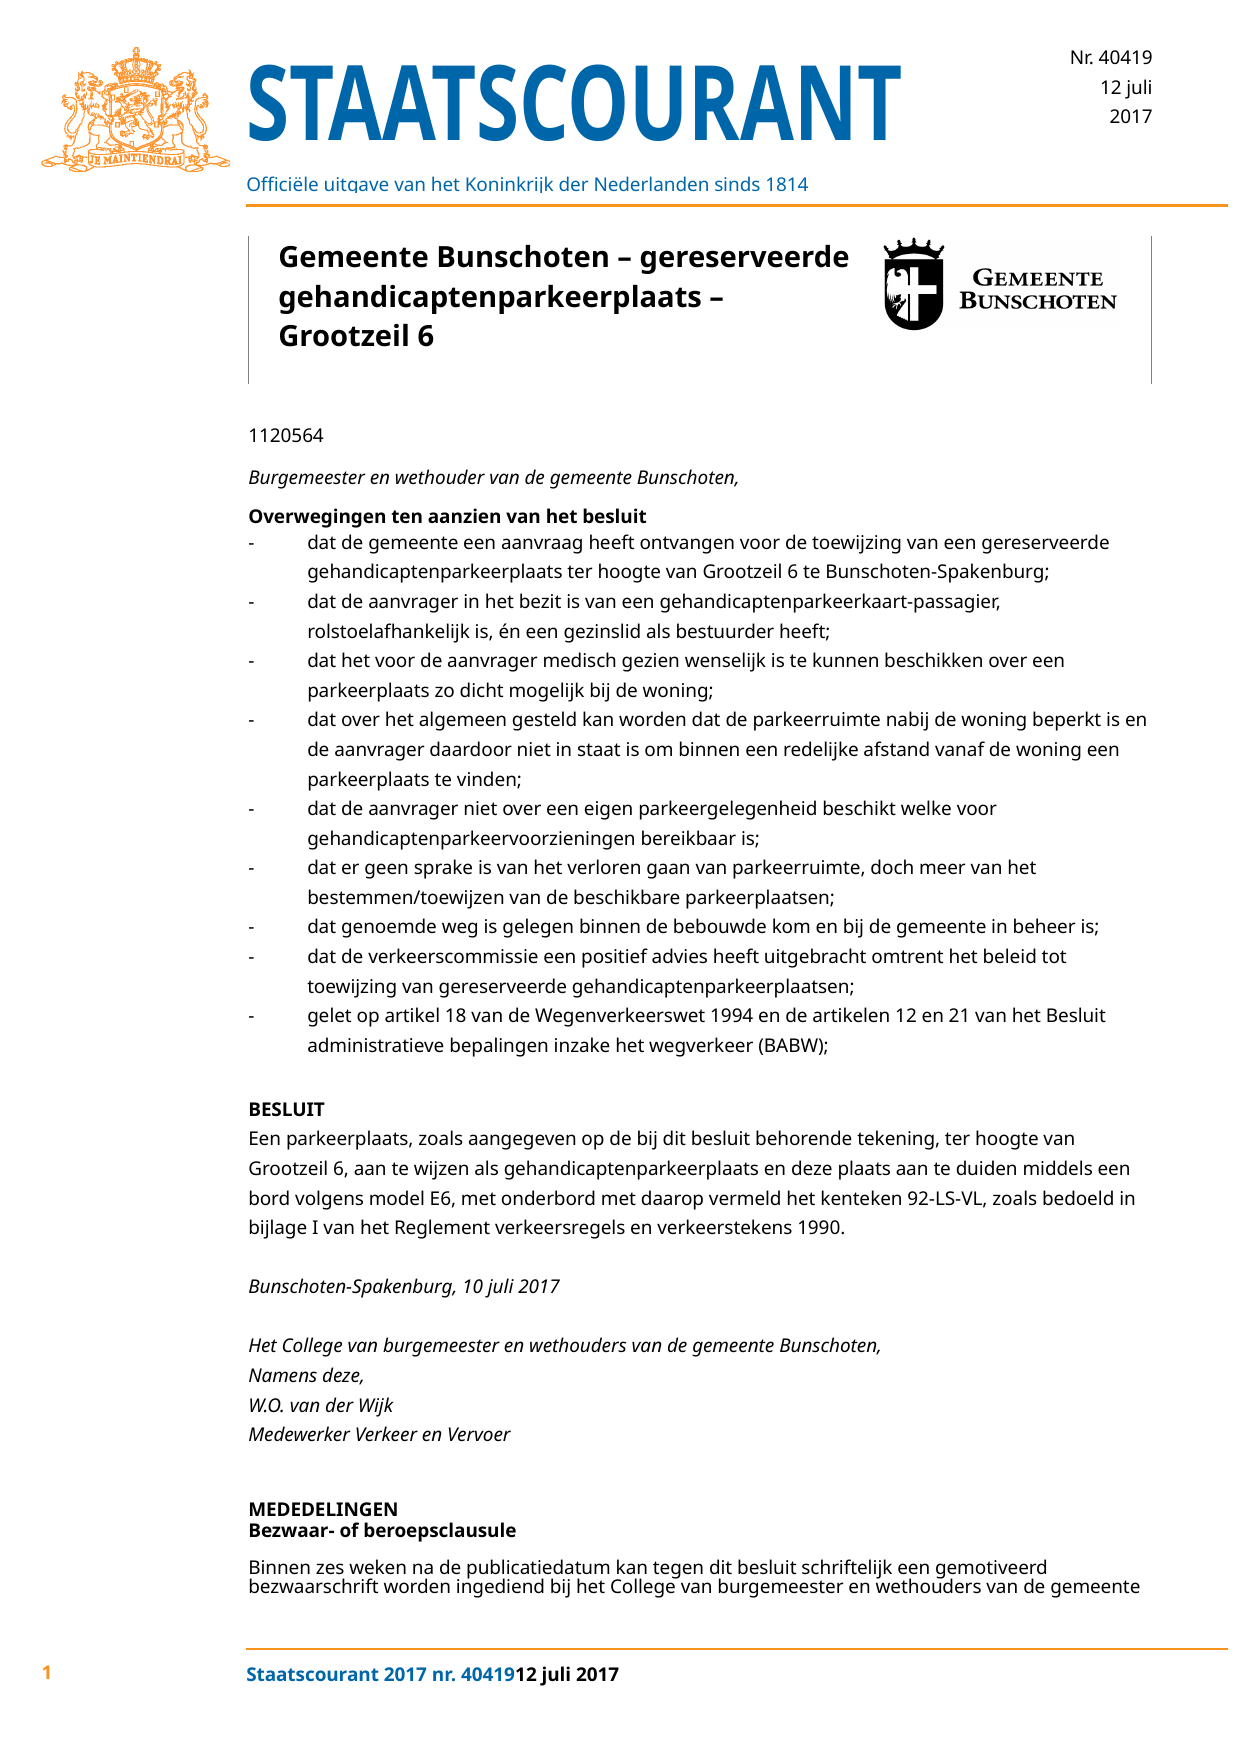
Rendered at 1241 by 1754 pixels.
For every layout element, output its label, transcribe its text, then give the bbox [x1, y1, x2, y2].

text Namens deze, [248, 1362, 1152, 1388]
list dat de verkeerscommissie een positief advies heeft uitgebracht omtrent het beleid tot toewijzing van gereserveerde gehandicaptenparkeerplaatsen; [248, 943, 1152, 999]
text Overwegingen ten aanzien van het besluit [248, 503, 1152, 529]
text Bunschoten-Spakenburg, 10 juli 2017 [248, 1273, 1152, 1299]
text Bezwaar- of beroepsclausule [248, 1522, 1152, 1541]
text Burgemeester en wethouder van de gemeente Bunschoten, [248, 464, 1152, 490]
list gelet op artikel 18 van de Wegenverkeerswet 1994 en de artikelen 12 en 21 van het Besluit administratieve bepalingen inzake het wegverkeer (BABW); [248, 1002, 1152, 1058]
list dat over het algemeen gesteld kan worden dat de parkeerruimte nabij de woning beperkt is en de aanvrager daardoor niet in staat is om binnen een redelijke afstand vanaf de woning een parkeerplaats te vinden; [248, 707, 1152, 792]
picture [41, 47, 231, 172]
text MEDEDELINGEN [248, 1496, 1152, 1522]
text Het College van burgemeester en wethouders van de gemeente Bunschoten, [248, 1333, 1152, 1358]
list dat de aanvrager in het bezit is van een gehandicaptenparkeerkaart-passagier, rolstoelafhankelijk is, én een gezinslid als bestuurder heeft; [248, 588, 1152, 644]
text W.O. van der Wijk [248, 1392, 1152, 1418]
text BESLUIT [248, 1096, 1152, 1122]
text Een parkeerplaats, zoals aangegeven op de bij dit besluit behorende tekening, ter hoogte van Grootzeil 6, aan te wijzen als gehandicaptenparkeerplaats en deze plaats aan te duiden middels een bord volgens model E6, met onderbord met daarop vermeld het kenteken 92-LS-VL, zoals bedoeld in bijlage I van het Reglement verkeersregels en verkeerstekens 1990. [248, 1126, 1152, 1240]
list dat er geen sprake is van het verloren gaan van parkeerruimte, doch meer van het bestemmen/toewijzen van de beschikbare parkeerplaatsen; [248, 854, 1152, 910]
text Binnen zes weken na de publicatiedatum kan tegen dit besluit schriftelijk een gemotiveerd bezwaarschrift worden ingediend bij het College van burgemeester en wethouders van de gemeente [248, 1559, 1152, 1598]
table_header Gemeente Bunschoten – gereserveerde gehandicaptenparkeerplaats – Grootzeil 6 [249, 236, 850, 384]
list dat genoemde weg is gelegen binnen de bebouwde kom en bij de gemeente in beheer is; [248, 914, 1152, 939]
text 1120564 [248, 422, 1152, 448]
list dat de gemeente een aanvraag heeft ontvangen voor de toewijzing van een gereserveerde gehandicaptenparkeerplaats ter hoogte van Grootzeil 6 te Bunschoten-Spakenburg; [248, 529, 1152, 584]
list dat het voor de aanvrager medisch gezien wenselijk is te kunnen beschikken over een parkeerplaats zo dicht mogelijk bij de woning; [248, 647, 1152, 703]
text Medewerker Verkeer en Vervoer [248, 1421, 1152, 1447]
table_header [850, 236, 1151, 384]
picture [882, 236, 1119, 331]
list dat de aanvrager niet over een eigen parkeergelegenheid beschikt welke voor gehandicaptenparkeervoorzieningen bereikbaar is; [248, 795, 1152, 851]
